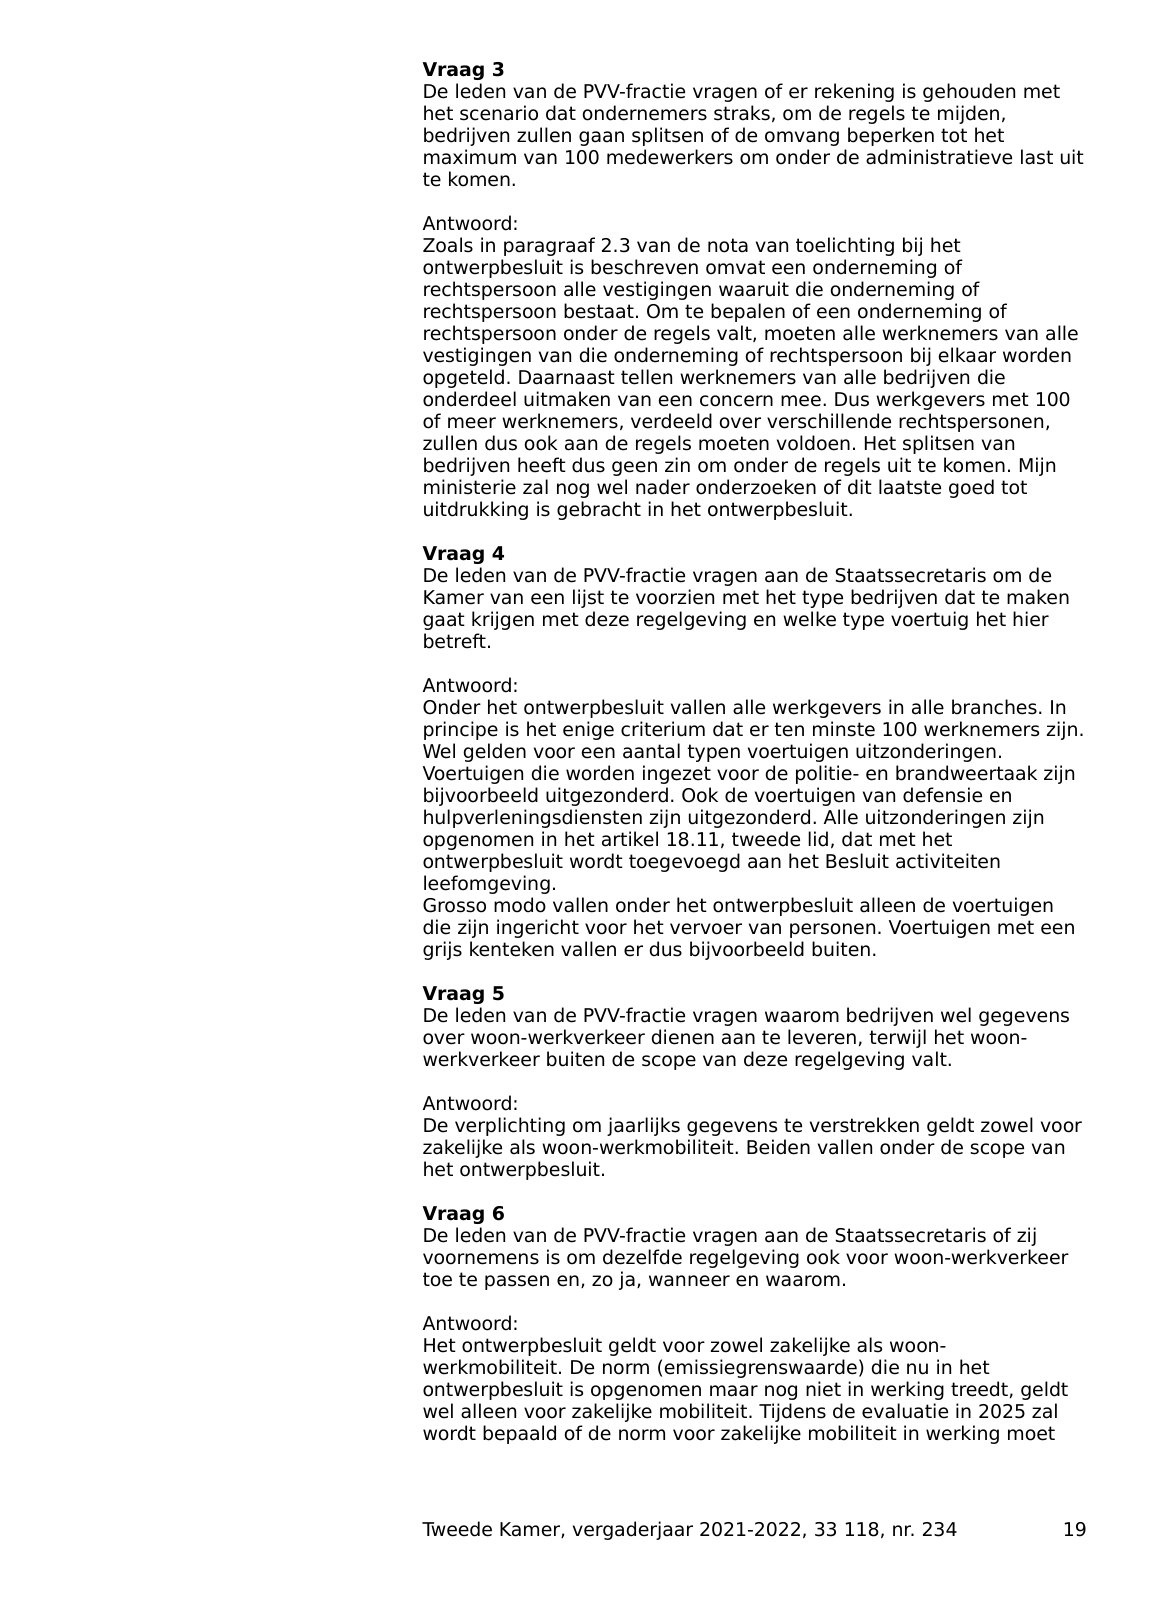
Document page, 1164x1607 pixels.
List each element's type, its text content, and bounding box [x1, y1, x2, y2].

text Zoals in paragraaf 2.3 van de nota van toelichting bij het ontwerpbesluit is beschreven omvat een onderneming of rechtspersoon alle vestigingen waaruit die onderneming of rechtspersoon bestaat. Om te bepalen of een onderneming of rechtspersoon onder de regels valt, moeten alle werknemers van alle vestigingen van die onderneming of rechtspersoon bij elkaar worden opgeteld. Daarnaast tellen werknemers van alle bedrijven die onderdeel uitmaken van een concern mee. Dus werkgevers met 100 of meer werknemers, verdeeld over verschillende rechtspersonen, zullen dus ook aan de regels moeten voldoen. Het splitsen van bedrijven heeft dus geen zin om onder de regels uit te komen. Mijn ministerie zal nog wel nader onderzoeken of dit laatste goed tot uitdrukking is gebracht in het ontwerpbesluit. [422, 235, 1087, 521]
text Vraag 5 [422, 983, 1087, 1005]
text Vraag 4 [422, 543, 1087, 565]
text Antwoord: [422, 1313, 1087, 1335]
text De leden van de PVV-fractie vragen waarom bedrijven wel gegevens over woon-werkverkeer dienen aan te leveren, terwijl het woon-werkverkeer buiten de scope van deze regelgeving valt. [422, 1005, 1087, 1071]
text Vraag 3 [422, 59, 1087, 81]
text Antwoord: [422, 1093, 1087, 1115]
text De leden van de PVV-fractie vragen aan de Staatssecretaris of zij voornemens is om dezelfde regelgeving ook voor woon-werkverkeer toe te passen en, zo ja, wanneer en waarom. [422, 1225, 1087, 1291]
text De verplichting om jaarlijks gegevens te verstrekken geldt zowel voor zakelijke als woon-werkmobiliteit. Beiden vallen onder de scope van het ontwerpbesluit. [422, 1115, 1087, 1181]
text Antwoord: [422, 213, 1087, 235]
text Onder het ontwerpbesluit vallen alle werkgevers in alle branches. In principe is het enige criterium dat er ten minste 100 werknemers zijn. [422, 697, 1087, 741]
text Wel gelden voor een aantal typen voertuigen uitzonderingen. Voertuigen die worden ingezet voor de politie- en brandweertaak zijn bijvoorbeeld uitgezonderd. Ook de voertuigen van defensie en hulpverleningsdiensten zijn uitgezonderd. Alle uitzonderingen zijn opgenomen in het artikel 18.11, tweede lid, dat met het ontwerpbesluit wordt toegevoegd aan het Besluit activiteiten leefomgeving. [422, 741, 1087, 895]
text Grosso modo vallen onder het ontwerpbesluit alleen de voertuigen die zijn ingericht voor het vervoer van personen. Voertuigen met een grijs kenteken vallen er dus bijvoorbeeld buiten. [422, 895, 1087, 961]
text De leden van de PVV-fractie vragen of er rekening is gehouden met het scenario dat ondernemers straks, om de regels te mijden, bedrijven zullen gaan splitsen of de omvang beperken tot het maximum van 100 medewerkers om onder de administratieve last uit te komen. [422, 81, 1087, 191]
text Antwoord: [422, 675, 1087, 697]
text Vraag 6 [422, 1203, 1087, 1225]
text Het ontwerpbesluit geldt voor zowel zakelijke als woon-werkmobiliteit. De norm (emissiegrenswaarde) die nu in het ontwerpbesluit is opgenomen maar nog niet in werking treedt, geldt wel alleen voor zakelijke mobiliteit. Tijdens de evaluatie in 2025 zal wordt bepaald of de norm voor zakelijke mobiliteit in werking moet [422, 1335, 1087, 1445]
text De leden van de PVV-fractie vragen aan de Staatssecretaris om de Kamer van een lijst te voorzien met het type bedrijven dat te maken gaat krijgen met deze regelgeving en welke type voertuig het hier betreft. [422, 565, 1087, 653]
